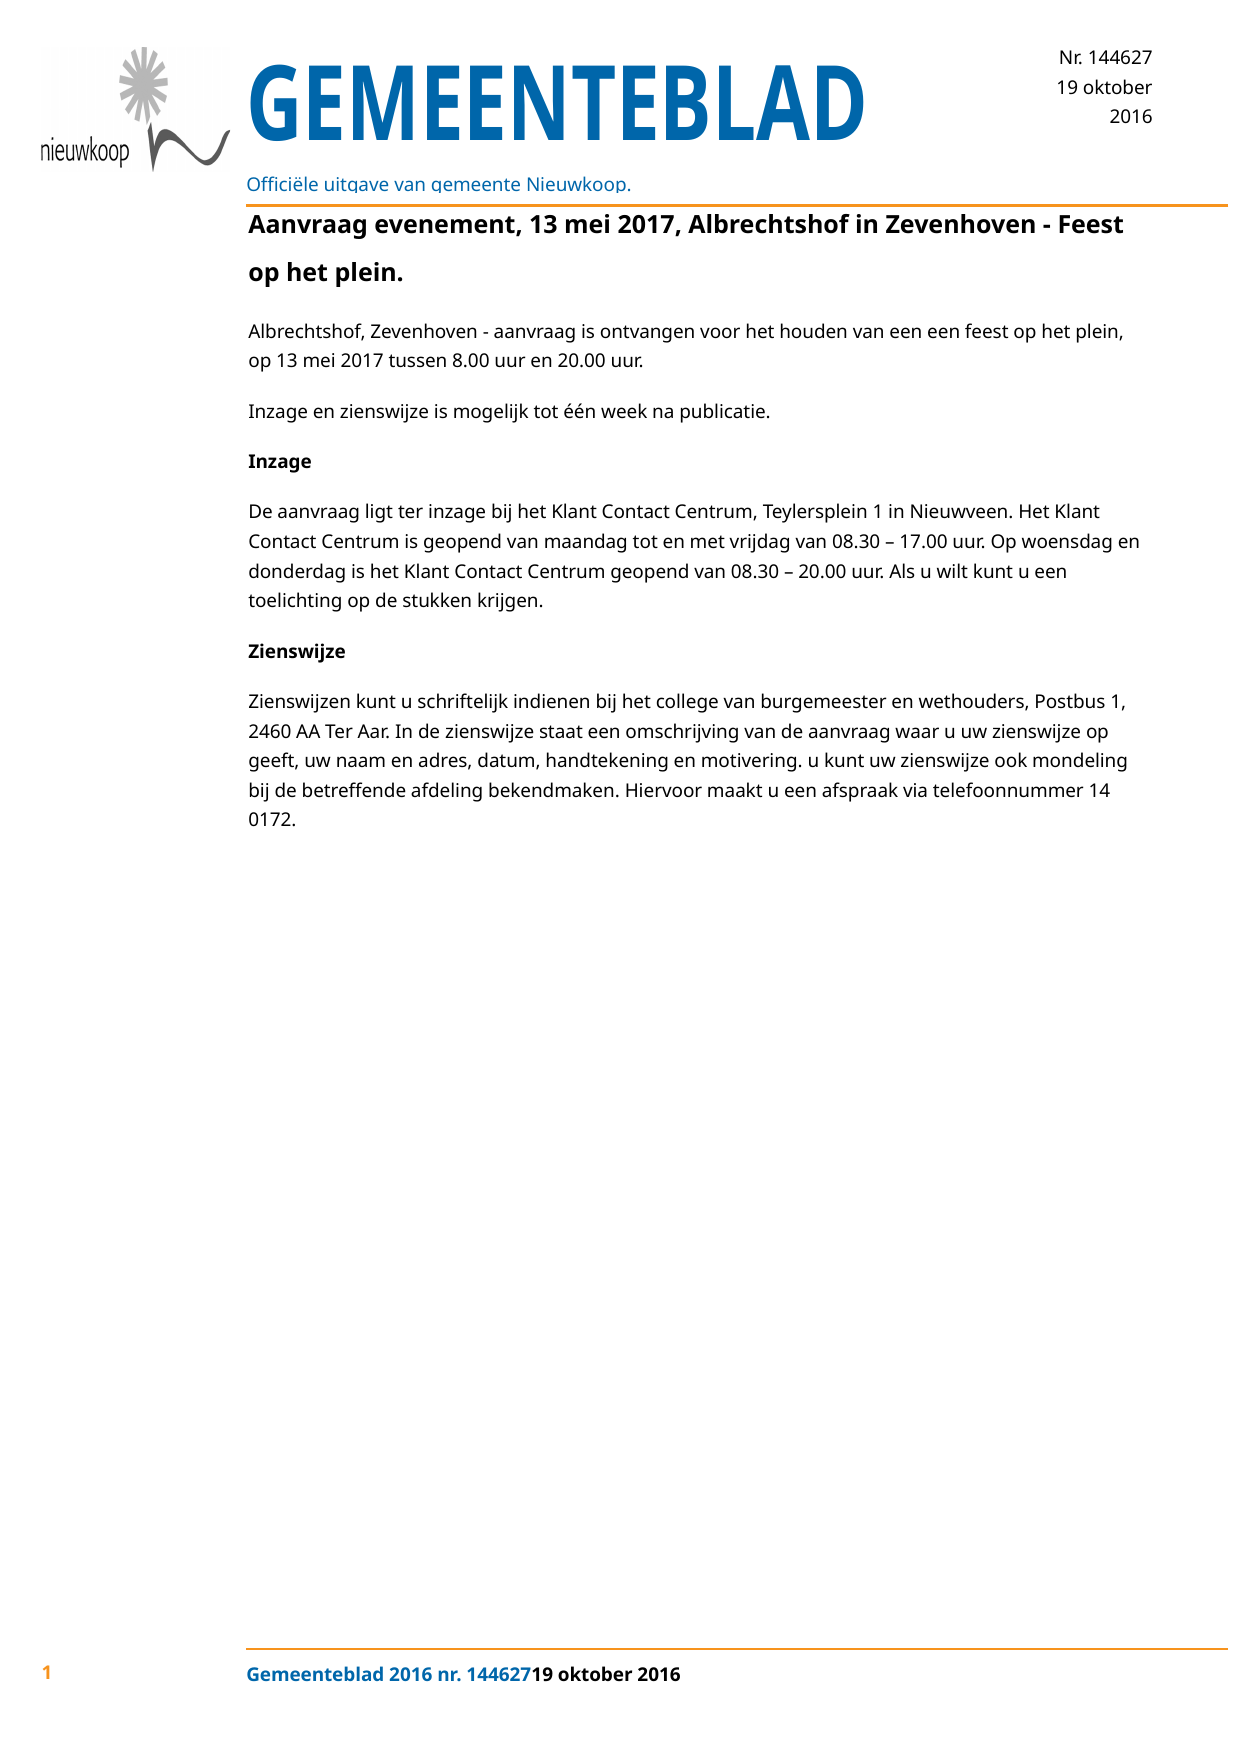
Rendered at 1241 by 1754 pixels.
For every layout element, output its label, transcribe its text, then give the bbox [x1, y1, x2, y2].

picture [41, 47, 231, 172]
text Inzage en zienswijze is mogelijk tot één week na publicatie. [248, 398, 1152, 424]
text De aanvraag ligt ter inzage bij het Klant Contact Centrum, Teylersplein 1 in Nieuwveen. Het Klant Contact Centrum is geopend van maandag tot en met vrijdag van 08.30 – 17.00 uur. Op woensdag en donderdag is het Klant Contact Centrum geopend van 08.30 – 20.00 uur. Als u wilt kunt u een toelichting op de stukken krijgen. [248, 499, 1152, 613]
text Albrechtshof, Zevenhoven - aanvraag is ontvangen voor het houden van een een feest op het plein, op 13 mei 2017 tussen 8.00 uur en 20.00 uur. [248, 318, 1152, 373]
text Zienswijzen kunt u schriftelijk indienen bij het college van burgemeester en wethouders, Postbus 1, 2460 AA Ter Aar. In de zienswijze staat een omschrijving van de aanvraag waar u uw zienswijze op geeft, uw naam en adres, datum, handtekening en motivering. u kunt uw zienswijze ook mondeling bij de betreffende afdeling bekendmaken. Hiervoor maakt u een afspraak via telefoonnummer 14 0172. [248, 688, 1152, 832]
text Inzage [248, 448, 1152, 474]
text Aanvraag evenement, 13 mei 2017, Albrechtshof in Zevenhoven - Feest op het plein. [248, 207, 1152, 288]
text Zienswijze [248, 638, 1152, 664]
